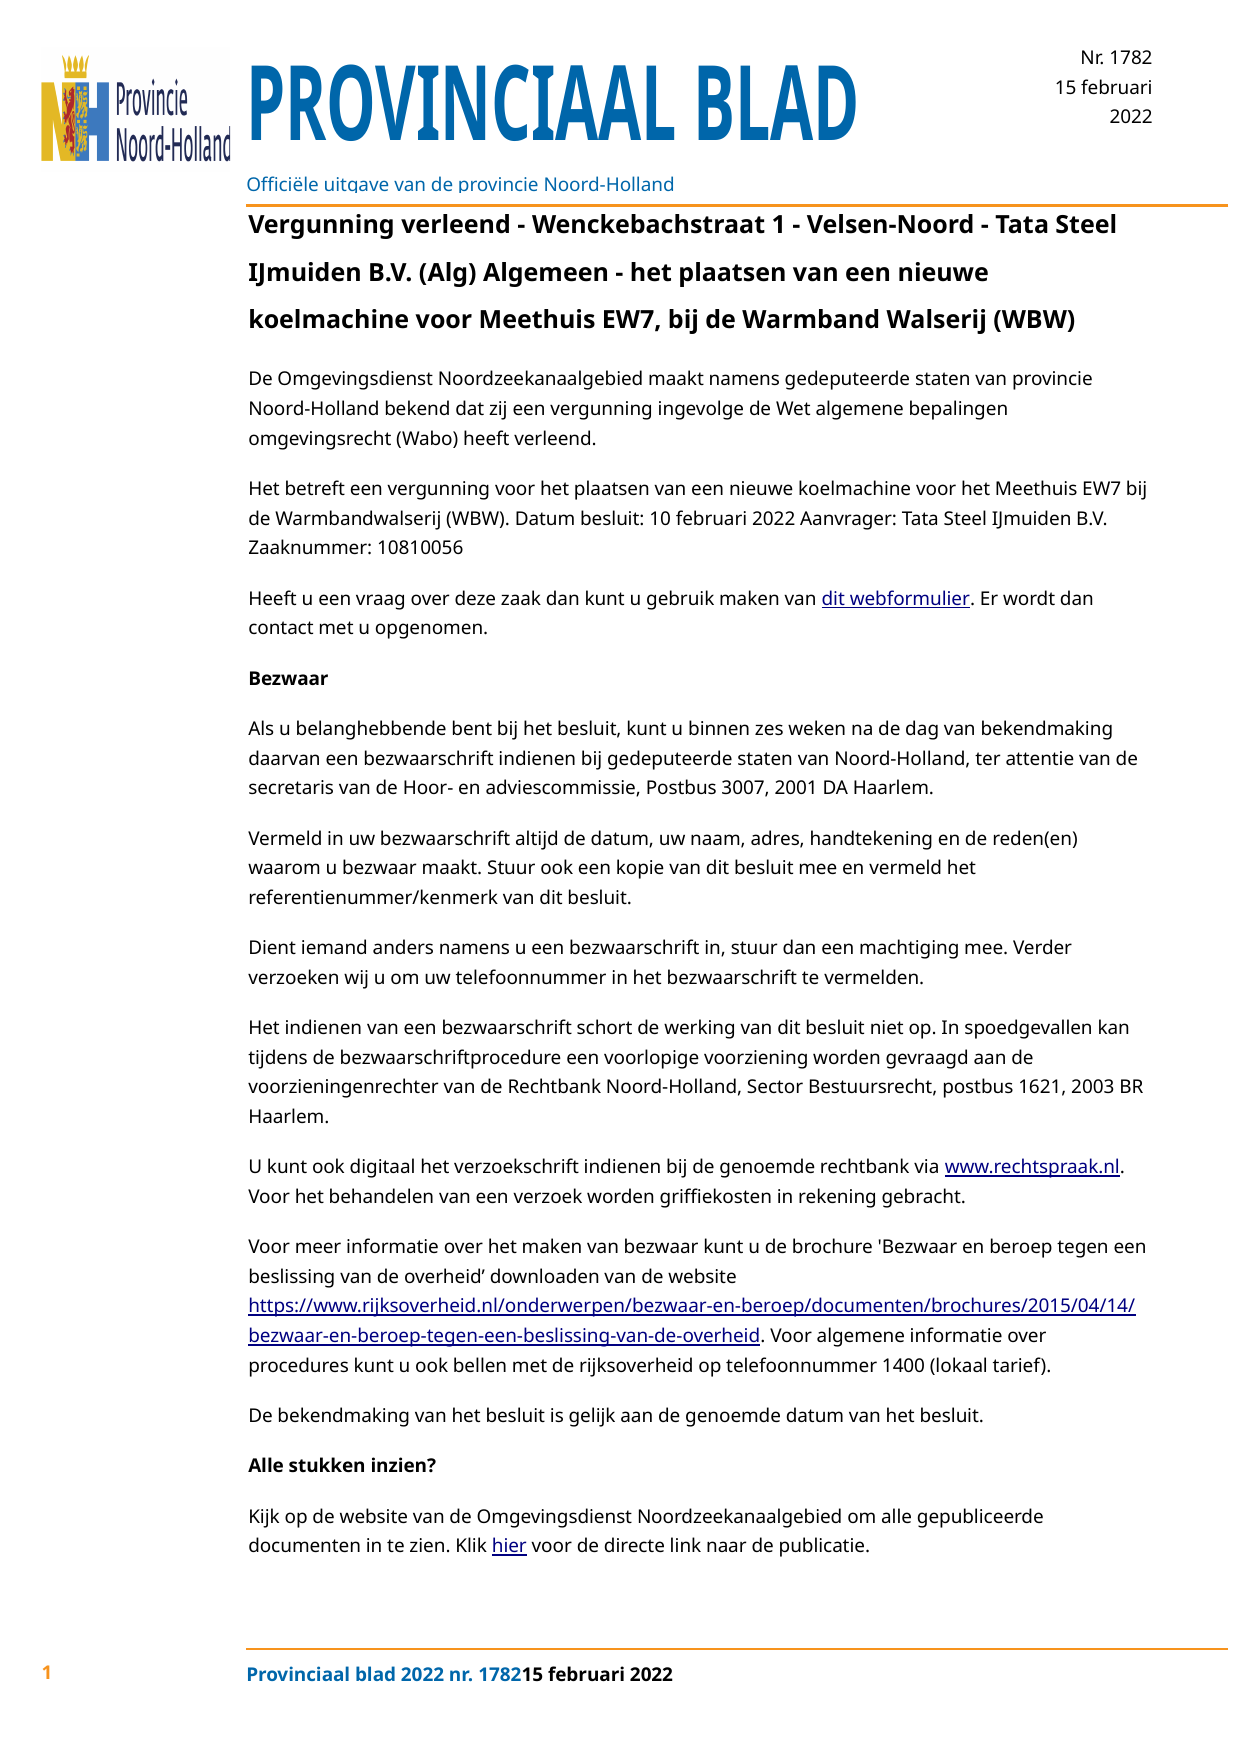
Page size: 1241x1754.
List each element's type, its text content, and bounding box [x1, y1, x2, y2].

text Heeft u een vraag over deze zaak dan kunt u gebruik maken van dit webformulier. Er wordt dan contact met u opgenomen. [248, 585, 1152, 640]
picture [41, 47, 231, 172]
text Alle stukken inzien? [248, 1453, 1152, 1478]
text Het indienen van een bezwaarschrift schort de werking van dit besluit niet op. In spoedgevallen kan tijdens de bezwaarschriftprocedure een voorlopige voorziening worden gevraagd aan de voorzieningenrechter van de Rechtbank Noord-Holland, Sector Bestuursrecht, postbus 1621, 2003 BR Haarlem. [248, 1014, 1152, 1129]
text Bezwaar [248, 665, 1152, 690]
text Kijk op de website van de Omgevingsdienst Noordzeekanaalgebied om alle gepubliceerde documenten in te zien. Klik hier voor de directe link naar de publicatie. [248, 1503, 1152, 1558]
text Het betreft een vergunning voor het plaatsen van een nieuwe koelmachine voor het Meethuis EW7 bij de Warmbandwalserij (WBW). Datum besluit: 10 februari 2022 Aanvrager: Tata Steel IJmuiden B.V. Zaaknummer: 10810056 [248, 475, 1152, 560]
text Dient iemand anders namens u een bezwaarschrift in, stuur dan een machtiging mee. Verder verzoeken wij u om uw telefoonnummer in het bezwaarschrift te vermelden. [248, 934, 1152, 989]
text U kunt ook digitaal het verzoekschrift indienen bij de genoemde rechtbank via www.rechtspraak.nl. Voor het behandelen van een verzoek worden griffiekosten in rekening gebracht. [248, 1153, 1152, 1209]
text De Omgevingsdienst Noordzeekanaalgebied maakt namens gedeputeerde staten van provincie Noord-Holland bekend dat zij een vergunning ingevolge de Wet algemene bepalingen omgevingsrecht (Wabo) heeft verleend. [248, 366, 1152, 450]
text Voor meer informatie over het maken van bezwaar kunt u de brochure 'Bezwaar en beroep tegen een beslissing van de overheid’ downloaden van de website https://www.rijksoverheid.nl/onderwerpen/bezwaar-en-beroep/documenten/brochures/2015/04/14/bezwaar-en-beroep-tegen-een-beslissing-van-de-overheid. Voor algemene informatie over procedures kunt u ook bellen met de rijksoverheid op telefoonnummer 1400 (lokaal tarief). [248, 1233, 1152, 1377]
text Vermeld in uw bezwaarschrift altijd de datum, uw naam, adres, handtekening en de reden(en) waarom u bezwaar maakt. Stuur ook een kopie van dit besluit mee en vermeld het referentienummer/kenmerk van dit besluit. [248, 825, 1152, 909]
text Als u belanghebbende bent bij het besluit, kunt u binnen zes weken na de dag van bekendmaking daarvan een bezwaarschrift indienen bij gedeputeerde staten van Noord-Holland, ter attentie van de secretaris van de Hoor- en adviescommissie, Postbus 3007, 2001 DA Haarlem. [248, 715, 1152, 800]
text De bekendmaking van het besluit is gelijk aan de genoemde datum van het besluit. [248, 1402, 1152, 1428]
text Vergunning verleend - Wenckebachstraat 1 - Velsen-Noord - Tata Steel IJmuiden B.V. (Alg) Algemeen - het plaatsen van een nieuwe koelmachine voor Meethuis EW7, bij de Warmband Walserij (WBW) [248, 207, 1152, 336]
